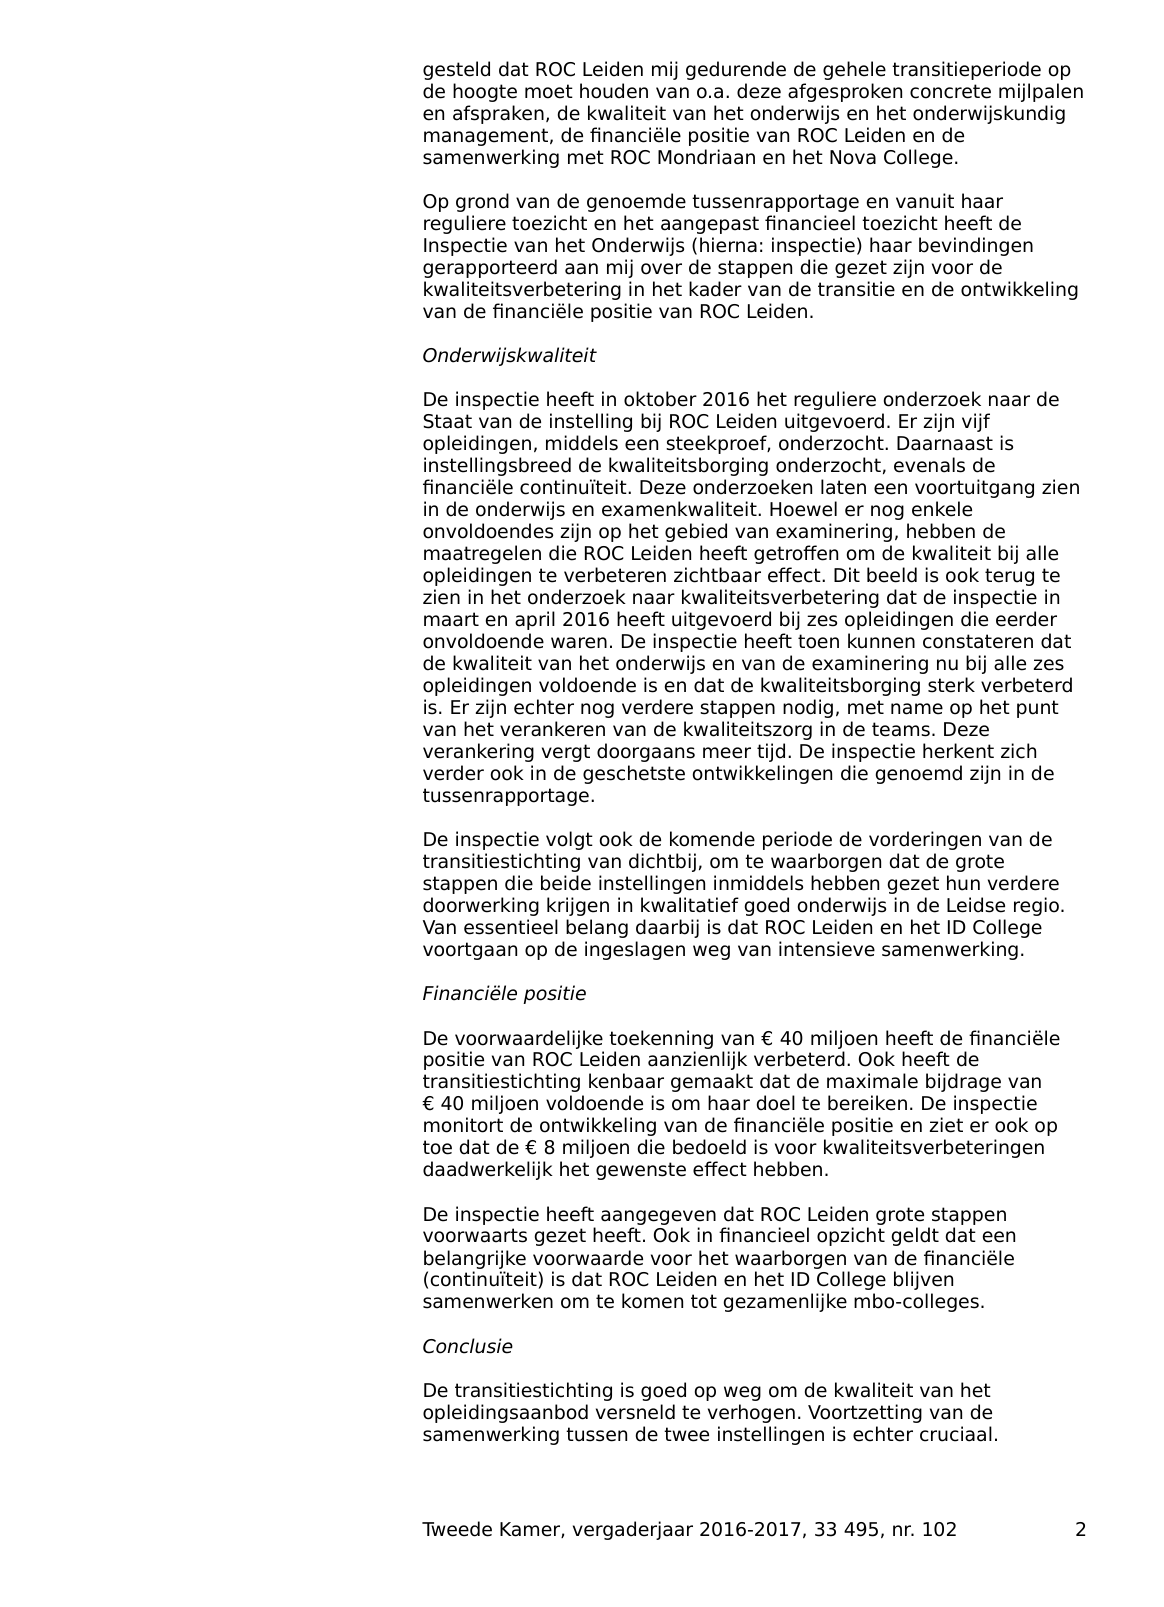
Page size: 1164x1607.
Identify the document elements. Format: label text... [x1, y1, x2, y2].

text gesteld dat ROC Leiden mij gedurende de gehele transitieperiode op de hoogte moet houden van o.a. deze afgesproken concrete mijlpalen en afspraken, de kwaliteit van het onderwijs en het onderwijskundig management, de financiële positie van ROC Leiden en de samenwerking met ROC Mondriaan en het Nova College. [422, 59, 1087, 169]
text De voorwaardelijke toekenning van € 40 miljoen heeft de financiële positie van ROC Leiden aanzienlijk verbeterd. Ook heeft de transitiestichting kenbaar gemaakt dat de maximale bijdrage van € 40 miljoen voldoende is om haar doel te bereiken. De inspectie monitort de ontwikkeling van de financiële positie en ziet er ook op toe dat de € 8 miljoen die bedoeld is voor kwaliteitsverbeteringen daadwerkelijk het gewenste effect hebben. [422, 1027, 1087, 1181]
text Op grond van de genoemde tussenrapportage en vanuit haar reguliere toezicht en het aangepast financieel toezicht heeft de Inspectie van het Onderwijs (hierna: inspectie) haar bevindingen gerapporteerd aan mij over de stappen die gezet zijn voor de kwaliteitsverbetering in het kader van de transitie en de ontwikkeling van de financiële positie van ROC Leiden. [422, 191, 1087, 323]
subtitle Financiële positie [422, 983, 1087, 1005]
text De inspectie volgt ook de komende periode de vorderingen van de transitiestichting van dichtbij, om te waarborgen dat de grote stappen die beide instellingen inmiddels hebben gezet hun verdere doorwerking krijgen in kwalitatief goed onderwijs in de Leidse regio. Van essentieel belang daarbij is dat ROC Leiden en het ID College voortgaan op de ingeslagen weg van intensieve samenwerking. [422, 829, 1087, 961]
text De transitiestichting is goed op weg om de kwaliteit van het opleidingsaanbod versneld te verhogen. Voortzetting van de samenwerking tussen de twee instellingen is echter cruciaal. [422, 1380, 1087, 1446]
subtitle Onderwijskwaliteit [422, 345, 1087, 367]
text De inspectie heeft aangegeven dat ROC Leiden grote stappen voorwaarts gezet heeft. Ook in financieel opzicht geldt dat een belangrijke voorwaarde voor het waarborgen van de financiële (continuïteit) is dat ROC Leiden en het ID College blijven samenwerken om te komen tot gezamenlijke mbo-colleges. [422, 1203, 1087, 1313]
subtitle Conclusie [422, 1336, 1087, 1357]
text De inspectie heeft in oktober 2016 het reguliere onderzoek naar de Staat van de instelling bij ROC Leiden uitgevoerd. Er zijn vijf opleidingen, middels een steekproef, onderzocht. Daarnaast is instellingsbreed de kwaliteitsborging onderzocht, evenals de financiële continuïteit. Deze onderzoeken laten een voortuitgang zien in de onderwijs en examenkwaliteit. Hoewel er nog enkele onvoldoendes zijn op het gebied van examinering, hebben de maatregelen die ROC Leiden heeft getroffen om de kwaliteit bij alle opleidingen te verbeteren zichtbaar effect. Dit beeld is ook terug te zien in het onderzoek naar kwaliteitsverbetering dat de inspectie in maart en april 2016 heeft uitgevoerd bij zes opleidingen die eerder onvoldoende waren. De inspectie heeft toen kunnen constateren dat de kwaliteit van het onderwijs en van de examinering nu bij alle zes opleidingen voldoende is en dat de kwaliteitsborging sterk verbeterd is. Er zijn echter nog verdere stappen nodig, met name op het punt van het verankeren van de kwaliteitszorg in de teams. Deze verankering vergt doorgaans meer tijd. De inspectie herkent zich verder ook in de geschetste ontwikkelingen die genoemd zijn in de tussenrapportage. [422, 389, 1087, 807]
